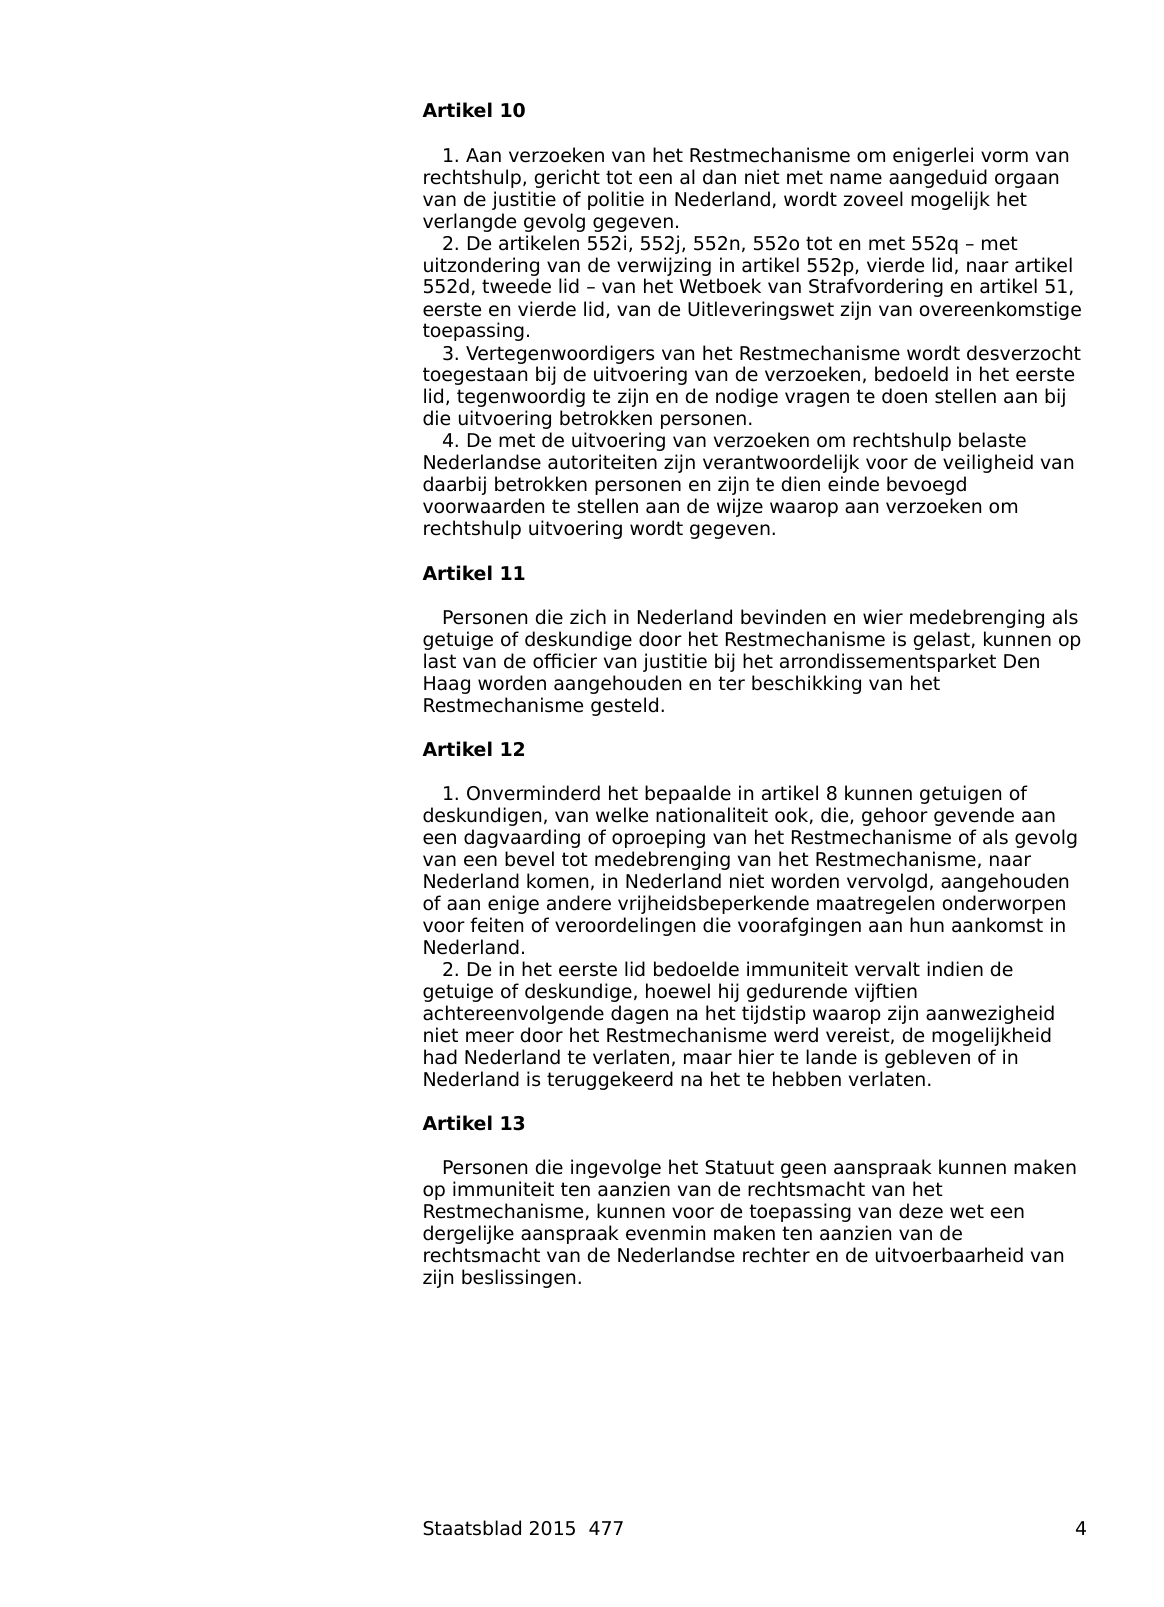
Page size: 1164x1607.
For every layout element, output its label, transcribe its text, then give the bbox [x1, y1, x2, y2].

text 1. Onverminderd het bepaalde in artikel 8 kunnen getuigen of deskundigen, van welke nationaliteit ook, die, gehoor gevende aan een dagvaarding of oproeping van het Restmechanisme of als gevolg van een bevel tot medebrenging van het Restmechanisme, naar Nederland komen, in Nederland niet worden vervolgd, aangehouden of aan enige andere vrijheidsbeperkende maatregelen onderworpen voor feiten of veroordelingen die voorafgingen aan hun aankomst in Nederland. [422, 783, 1087, 959]
text 3. Vertegenwoordigers van het Restmechanisme wordt desverzocht toegestaan bij de uitvoering van de verzoeken, bedoeld in het eerste lid, tegenwoordig te zijn en de nodige vragen te doen stellen aan bij die uitvoering betrokken personen. [422, 342, 1087, 430]
subtitle Artikel 12 [422, 739, 1087, 761]
subtitle Artikel 13 [422, 1113, 1087, 1135]
text 2. De artikelen 552i, 552j, 552n, 552o tot en met 552q – met uitzondering van de verwijzing in artikel 552p, vierde lid, naar artikel 552d, tweede lid – van het Wetboek van Strafvordering en artikel 51, eerste en vierde lid, van de Uitleveringswet zijn van overeenkomstige toepassing. [422, 232, 1087, 342]
text 4. De met de uitvoering van verzoeken om rechtshulp belaste Nederlandse autoriteiten zijn verantwoordelijk voor de veiligheid van daarbij betrokken personen en zijn te dien einde bevoegd voorwaarden te stellen aan de wijze waarop aan verzoeken om rechtshulp uitvoering wordt gegeven. [422, 430, 1087, 540]
text Personen die ingevolge het Statuut geen aanspraak kunnen maken op immuniteit ten aanzien van de rechtsmacht van het Restmechanisme, kunnen voor de toepassing van deze wet een dergelijke aanspraak evenmin maken ten aanzien van de rechtsmacht van de Nederlandse rechter en de uitvoerbaarheid van zijn beslissingen. [422, 1157, 1087, 1289]
text 2. De in het eerste lid bedoelde immuniteit vervalt indien de getuige of deskundige, hoewel hij gedurende vijftien achtereenvolgende dagen na het tijdstip waarop zijn aanwezigheid niet meer door het Restmechanisme werd vereist, de mogelijkheid had Nederland te verlaten, maar hier te lande is gebleven of in Nederland is teruggekeerd na het te hebben verlaten. [422, 959, 1087, 1091]
subtitle Artikel 11 [422, 562, 1087, 584]
text Personen die zich in Nederland bevinden en wier medebrenging als getuige of deskundige door het Restmechanisme is gelast, kunnen op last van de officier van justitie bij het arrondissementsparket Den Haag worden aangehouden en ter beschikking van het Restmechanisme gesteld. [422, 607, 1087, 716]
text 1. Aan verzoeken van het Restmechanisme om enigerlei vorm van rechtshulp, gericht tot een al dan niet met name aangeduid orgaan van de justitie of politie in Nederland, wordt zoveel mogelijk het verlangde gevolg gegeven. [422, 144, 1087, 232]
subtitle Artikel 10 [422, 100, 1087, 122]
